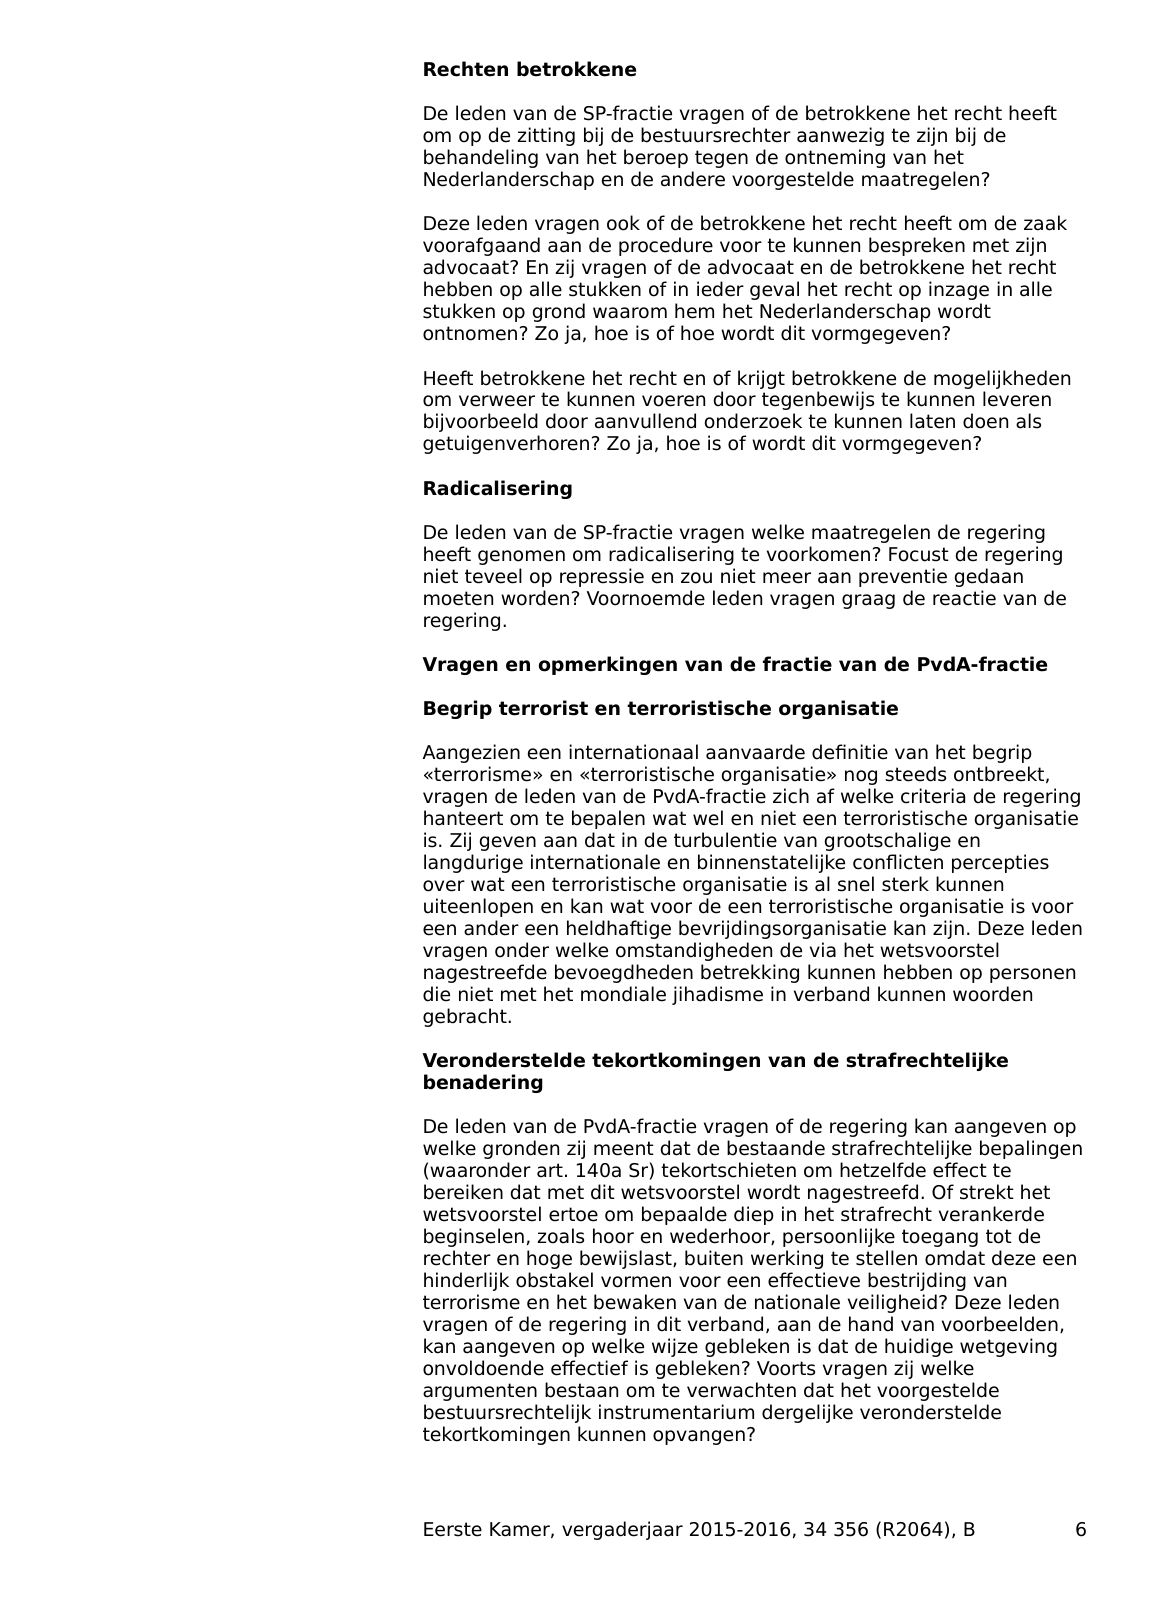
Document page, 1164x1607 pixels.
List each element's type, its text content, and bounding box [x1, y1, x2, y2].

text Aangezien een internationaal aanvaarde definitie van het begrip «terrorisme» en «terroristische organisatie» nog steeds ontbreekt, vragen de leden van de PvdA-fractie zich af welke criteria de regering hanteert om te bepalen wat wel en niet een terroristische organisatie is. Zij geven aan dat in de turbulentie van grootschalige en langdurige internationale en binnenstatelijke conflicten percepties over wat een terroristische organisatie is al snel sterk kunnen uiteenlopen en kan wat voor de een terroristische organisatie is voor een ander een heldhaftige bevrijdingsorganisatie kan zijn. Deze leden vragen onder welke omstandigheden de via het wetsvoorstel nagestreefde bevoegdheden betrekking kunnen hebben op personen die niet met het mondiale jihadisme in verband kunnen woorden gebracht. [422, 742, 1087, 1028]
subtitle Begrip terrorist en terroristische organisatie [422, 698, 1087, 720]
subtitle Veronderstelde tekortkomingen van de strafrechtelijke benadering [422, 1050, 1087, 1094]
text Deze leden vragen ook of de betrokkene het recht heeft om de zaak voorafgaand aan de procedure voor te kunnen bespreken met zijn advocaat? En zij vragen of de advocaat en de betrokkene het recht hebben op alle stukken of in ieder geval het recht op inzage in alle stukken op grond waarom hem het Nederlanderschap wordt ontnomen? Zo ja, hoe is of hoe wordt dit vormgegeven? [422, 213, 1087, 345]
text Heeft betrokkene het recht en of krijgt betrokkene de mogelijkheden om verweer te kunnen voeren door tegenbewijs te kunnen leveren bijvoorbeeld door aanvullend onderzoek te kunnen laten doen als getuigenverhoren? Zo ja, hoe is of wordt dit vormgegeven? [422, 367, 1087, 455]
text De leden van de SP-fractie vragen of de betrokkene het recht heeft om op de zitting bij de bestuursrechter aanwezig te zijn bij de behandeling van het beroep tegen de ontneming van het Nederlanderschap en de andere voorgestelde maatregelen? [422, 103, 1087, 191]
text De leden van de PvdA-fractie vragen of de regering kan aangeven op welke gronden zij meent dat de bestaande strafrechtelijke bepalingen (waaronder art. 140a Sr) tekortschieten om hetzelfde effect te bereiken dat met dit wetsvoorstel wordt nagestreefd. Of strekt het wetsvoorstel ertoe om bepaalde diep in het strafrecht verankerde beginselen, zoals hoor en wederhoor, persoonlijke toegang tot de rechter en hoge bewijslast, buiten werking te stellen omdat deze een hinderlijk obstakel vormen voor een effectieve bestrijding van terrorisme en het bewaken van de nationale veiligheid? Deze leden vragen of de regering in dit verband, aan de hand van voorbeelden, kan aangeven op welke wijze gebleken is dat de huidige wetgeving onvoldoende effectief is gebleken? Voorts vragen zij welke argumenten bestaan om te verwachten dat het voorgestelde bestuursrechtelijk instrumentarium dergelijke veronderstelde tekortkomingen kunnen opvangen? [422, 1116, 1087, 1446]
subtitle Rechten betrokkene [422, 59, 1087, 81]
text De leden van de SP-fractie vragen welke maatregelen de regering heeft genomen om radicalisering te voorkomen? Focust de regering niet teveel op repressie en zou niet meer aan preventie gedaan moeten worden? Voornoemde leden vragen graag de reactie van de regering. [422, 522, 1087, 632]
subtitle Vragen en opmerkingen van de fractie van de PvdA-fractie [422, 654, 1087, 676]
subtitle Radicalisering [422, 477, 1087, 499]
